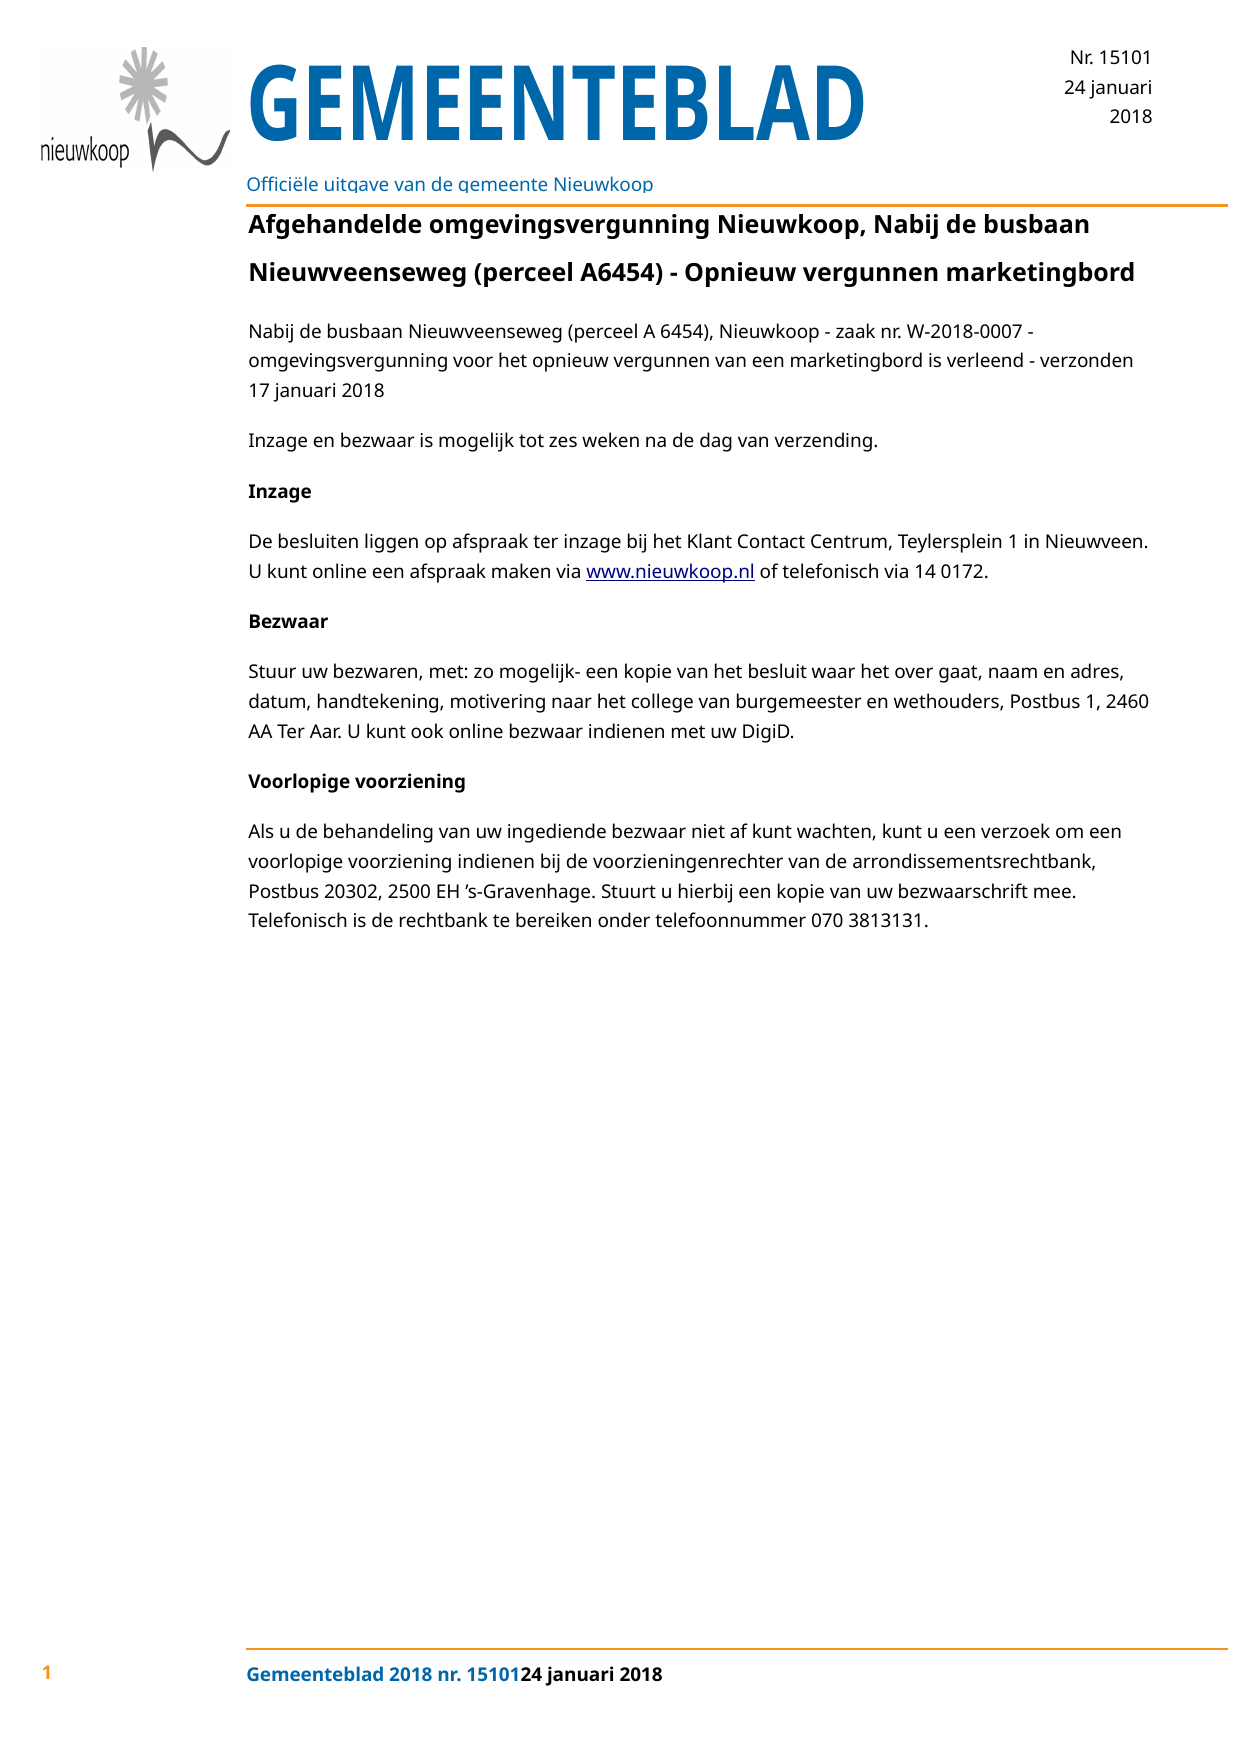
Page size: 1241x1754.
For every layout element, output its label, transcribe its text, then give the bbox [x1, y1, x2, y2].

text Bezwaar [248, 608, 1152, 634]
text Stuur uw bezwaren, met: zo mogelijk- een kopie van het besluit waar het over gaat, naam en adres, datum, handtekening, motivering naar het college van burgemeester en wethouders, Postbus 1, 2460 AA Ter Aar. U kunt ook online bezwaar indienen met uw DigiD. [248, 659, 1152, 744]
text Inzage en bezwaar is mogelijk tot zes weken na de dag van verzending. [248, 427, 1152, 453]
text Als u de behandeling van uw ingediende bezwaar niet af kunt wachten, kunt u een verzoek om een voorlopige voorziening indienen bij de voorzieningenrechter van de arrondissementsrechtbank, Postbus 20302, 2500 EH ’s-Gravenhage. Stuurt u hierbij een kopie van uw bezwaarschrift mee. Telefonisch is de rechtbank te bereiken onder telefoonnummer 070 3813131. [248, 819, 1152, 933]
text Nabij de busbaan Nieuwveenseweg (perceel A 6454), Nieuwkoop - zaak nr. W-2018-0007 - omgevingsvergunning voor het opnieuw vergunnen van een marketingbord is verleend - verzonden 17 januari 2018 [248, 318, 1152, 403]
text Inzage [248, 478, 1152, 504]
text Afgehandelde omgevingsvergunning Nieuwkoop, Nabij de busbaan Nieuwveenseweg (perceel A6454) - Opnieuw vergunnen marketingbord [248, 207, 1152, 288]
text De besluiten liggen op afspraak ter inzage bij het Klant Contact Centrum, Teylersplein 1 in Nieuwveen. U kunt online een afspraak maken via www.nieuwkoop.nl of telefonisch via 14 0172. [248, 528, 1152, 584]
text Voorlopige voorziening [248, 768, 1152, 794]
picture [41, 47, 231, 172]
